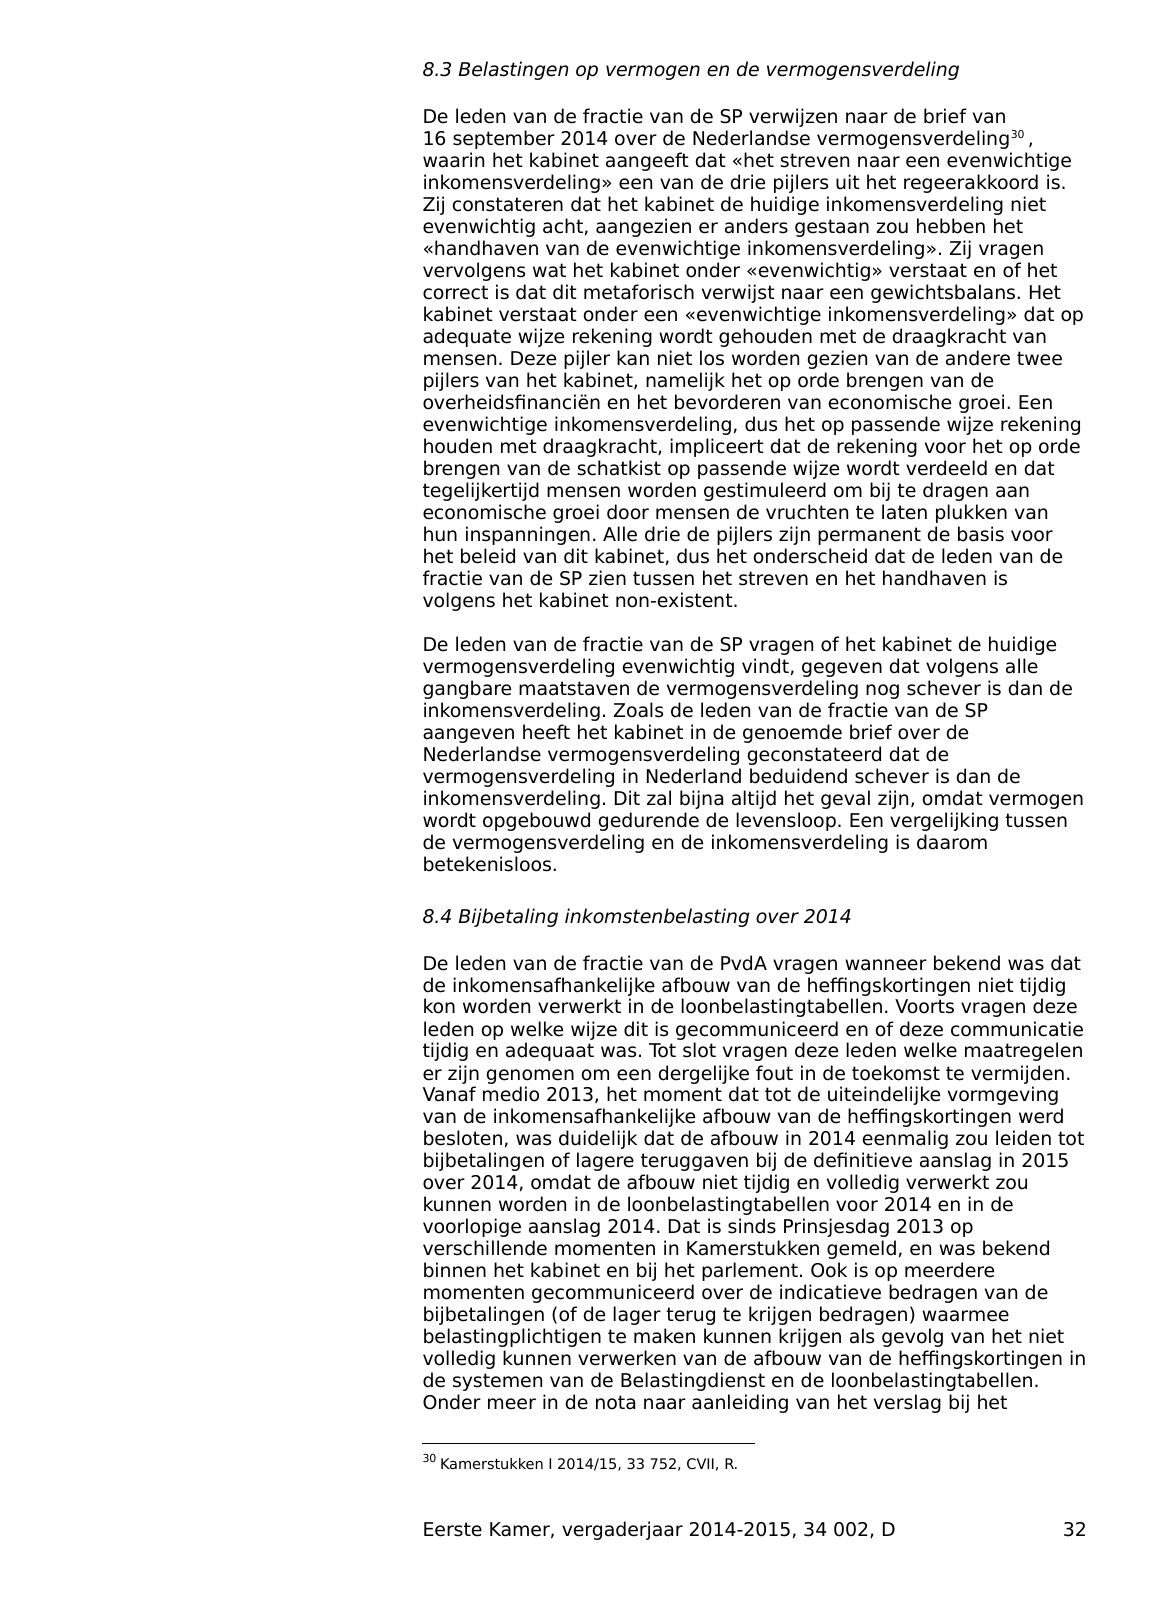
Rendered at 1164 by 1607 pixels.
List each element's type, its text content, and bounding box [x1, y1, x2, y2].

text De leden van de fractie van de SP verwijzen naar de brief van 16 september 2014 over de Nederlandse vermogensverdeling, waarin het kabinet aangeeft dat «het streven naar een evenwichtige inkomensverdeling» een van de drie pijlers uit het regeerakkoord is. Zij constateren dat het kabinet de huidige inkomensverdeling niet evenwichtig acht, aangezien er anders gestaan zou hebben het «handhaven van de evenwichtige inkomensverdeling». Zij vragen vervolgens wat het kabinet onder «evenwichtig» verstaat en of het correct is dat dit metaforisch verwijst naar een gewichtsbalans. Het kabinet verstaat onder een «evenwichtige inkomensverdeling» dat op adequate wijze rekening wordt gehouden met de draagkracht van mensen. Deze pijler kan niet los worden gezien van de andere twee pijlers van het kabinet, namelijk het op orde brengen van de overheidsfinanciën en het bevorderen van economische groei. Een evenwichtige inkomensverdeling, dus het op passende wijze rekening houden met draagkracht, impliceert dat de rekening voor het op orde brengen van de schatkist op passende wijze wordt verdeeld en dat tegelijkertijd mensen worden gestimuleerd om bij te dragen aan economische groei door mensen de vruchten te laten plukken van hun inspanningen. Alle drie de pijlers zijn permanent de basis voor het beleid van dit kabinet, dus het onderscheid dat de leden van de fractie van de SP zien tussen het streven en het handhaven is volgens het kabinet non-existent. [422, 106, 1087, 612]
subtitle 8.3 Belastingen op vermogen en de vermogensverdeling [422, 59, 1087, 81]
text De leden van de fractie van de PvdA vragen wanneer bekend was dat de inkomensafhankelijke afbouw van de heffingskortingen niet tijdig kon worden verwerkt in de loonbelastingtabellen. Voorts vragen deze leden op welke wijze dit is gecommuniceerd en of deze communicatie tijdig en adequaat was. Tot slot vragen deze leden welke maatregelen er zijn genomen om een dergelijke fout in de toekomst te vermijden. Vanaf medio 2013, het moment dat tot de uiteindelijke vormgeving van de inkomensafhankelijke afbouw van de heffingskortingen werd besloten, was duidelijk dat de afbouw in 2014 eenmalig zou leiden tot bijbetalingen of lagere teruggaven bij de definitieve aanslag in 2015 over 2014, omdat de afbouw niet tijdig en volledig verwerkt zou kunnen worden in de loonbelastingtabellen voor 2014 en in de voorlopige aanslag 2014. Dat is sinds Prinsjesdag 2013 op verschillende momenten in Kamerstukken gemeld, en was bekend binnen het kabinet en bij het parlement. Ook is op meerdere momenten gecommuniceerd over de indicatieve bedragen van de bijbetalingen (of de lager terug te krijgen bedragen) waarmee belastingplichtigen te maken kunnen krijgen als gevolg van het niet volledig kunnen verwerken van de afbouw van de heffingskortingen in de systemen van de Belastingdienst en de loonbelastingtabellen. Onder meer in de nota naar aanleiding van het verslag bij het [422, 952, 1087, 1414]
text Kamerstukken I 2014/15, 33 752, CVII, R. [422, 1452, 1087, 1474]
text De leden van de fractie van de SP vragen of het kabinet de huidige vermogensverdeling evenwichtig vindt, gegeven dat volgens alle gangbare maatstaven de vermogensverdeling nog schever is dan de inkomensverdeling. Zoals de leden van de fractie van de SP aangeven heeft het kabinet in de genoemde brief over de Nederlandse vermogensverdeling geconstateerd dat de vermogensverdeling in Nederland beduidend schever is dan de inkomensverdeling. Dit zal bijna altijd het geval zijn, omdat vermogen wordt opgebouwd gedurende de levensloop. Een vergelijking tussen de vermogensverdeling en de inkomensverdeling is daarom betekenisloos. [422, 634, 1087, 876]
subtitle 8.4 Bijbetaling inkomstenbelasting over 2014 [422, 906, 1087, 927]
